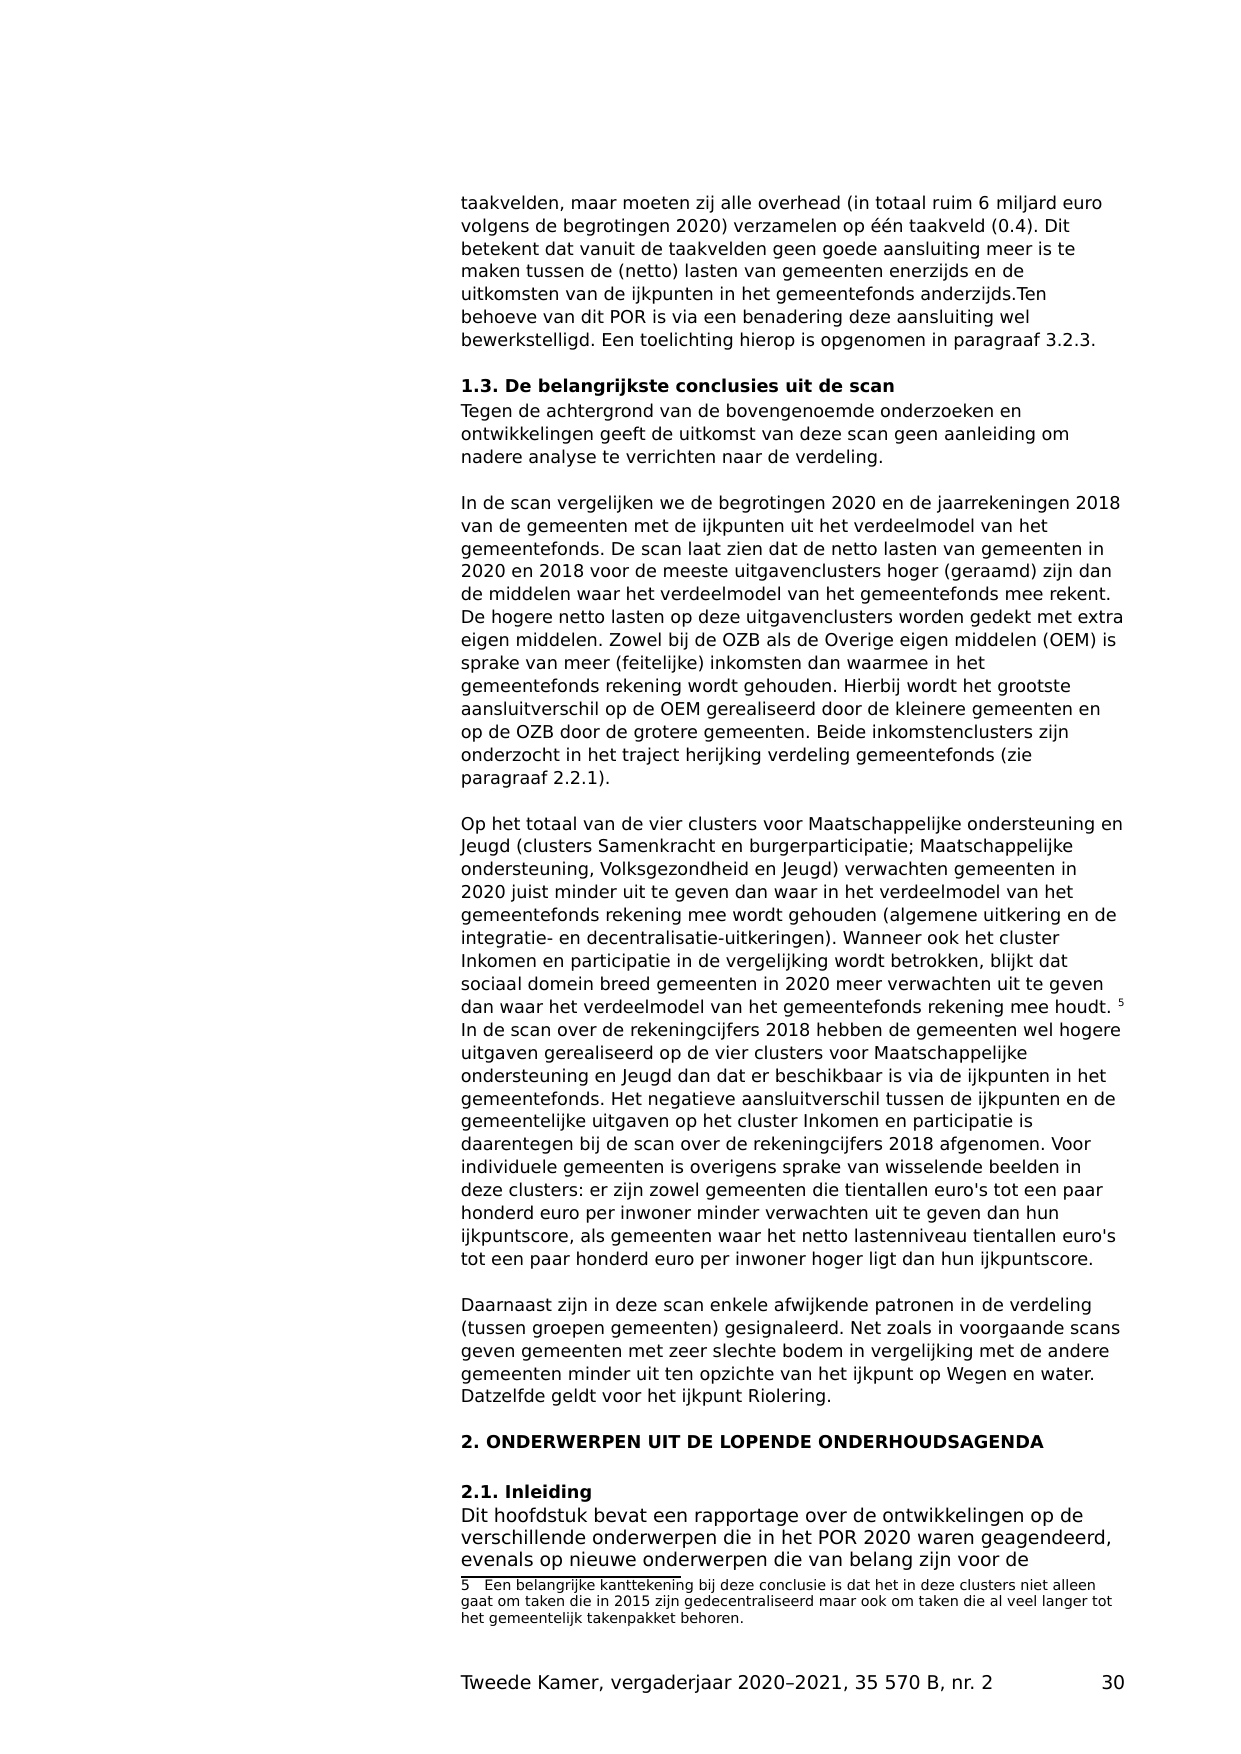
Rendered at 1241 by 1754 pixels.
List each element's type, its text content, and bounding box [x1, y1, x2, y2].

text Dit hoofdstuk bevat een rapportage over de ontwikkelingen op de verschillende onderwerpen die in het POR 2020 waren geagendeerd, evenals op nieuwe onderwerpen die van belang zijn voor de [461, 1505, 1125, 1571]
text 2. ONDERWERPEN UIT DE LOPENDE ONDERHOUDSAGENDA [461, 1430, 1125, 1453]
text __Een belangrijke kanttekening bij deze conclusie is dat het in deze clusters niet alleen gaat om taken die in 2015 zijn gedecentraliseerd maar ook om taken die al veel langer tot het gemeentelijk takenpakket behoren. [461, 1577, 1125, 1627]
text 2.1. Inleiding [461, 1480, 1125, 1503]
text 1.3. De belangrijkste conclusies uit de scan [461, 374, 1125, 397]
text Daarnaast zijn in deze scan enkele afwijkende patronen in de verdeling (tussen groepen gemeenten) gesignaleerd. Net zoals in voorgaande scans geven gemeenten met zeer slechte bodem in vergelijking met de andere gemeenten minder uit ten opzichte van het ijkpunt op Wegen en water. Datzelfde geldt voor het ijkpunt Riolering. [461, 1293, 1125, 1407]
text Tegen de achtergrond van de bovengenoemde onderzoeken en ontwikkelingen geeft de uitkomst van deze scan geen aanleiding om nadere analyse te verrichten naar de verdeling. [461, 399, 1125, 468]
text Op het totaal van de vier clusters voor Maatschappelijke ondersteuning en Jeugd (clusters Samenkracht en burgerparticipatie; Maatschappelijke ondersteuning, Volksgezondheid en Jeugd) verwachten gemeenten in 2020 juist minder uit te geven dan waar in het verdeelmodel van het gemeentefonds rekening mee wordt gehouden (algemene uitkering en de integratie- en decentralisatie-uitkeringen). Wanneer ook het cluster Inkomen en participatie in de vergelijking wordt betrokken, blijkt dat sociaal domein breed gemeenten in 2020 meer verwachten uit te geven dan waar het verdeelmodel van het gemeentefonds rekening mee houdt. In de scan over de rekeningcijfers 2018 hebben de gemeenten wel hogere uitgaven gerealiseerd op de vier clusters voor Maatschappelijke ondersteuning en Jeugd dan dat er beschikbaar is via de ijkpunten in het gemeentefonds. Het negatieve aansluitverschil tussen de ijkpunten en de gemeentelijke uitgaven op het cluster Inkomen en participatie is daarentegen bij de scan over de rekeningcijfers 2018 afgenomen. Voor individuele gemeenten is overigens sprake van wisselende beelden in deze clusters: er zijn zowel gemeenten die tientallen euro's tot een paar honderd euro per inwoner minder verwachten uit te geven dan hun ijkpuntscore, als gemeenten waar het netto lastenniveau tientallen euro's tot een paar honderd euro per inwoner hoger ligt dan hun ijkpuntscore. [461, 812, 1125, 1270]
text In de scan vergelijken we de begrotingen 2020 en de jaarrekeningen 2018 van de gemeenten met de ijkpunten uit het verdeelmodel van het gemeentefonds. De scan laat zien dat de netto lasten van gemeenten in 2020 en 2018 voor de meeste uitgavenclusters hoger (geraamd) zijn dan de middelen waar het verdeelmodel van het gemeentefonds mee rekent. De hogere netto lasten op deze uitgavenclusters worden gedekt met extra eigen middelen. Zowel bij de OZB als de Overige eigen middelen (OEM) is sprake van meer (feitelijke) inkomsten dan waarmee in het gemeentefonds rekening wordt gehouden. Hierbij wordt het grootste aansluitverschil op de OEM gerealiseerd door de kleinere gemeenten en op de OZB door de grotere gemeenten. Beide inkomstenclusters zijn onderzocht in het traject herijking verdeling gemeentefonds (zie paragraaf 2.2.1). [461, 491, 1125, 789]
text taakvelden, maar moeten zij alle overhead (in totaal ruim 6 miljard euro volgens de begrotingen 2020) verzamelen op één taakveld (0.4). Dit betekent dat vanuit de taakvelden geen goede aansluiting meer is te maken tussen de (netto) lasten van gemeenten enerzijds en de uitkomsten van de ijkpunten in het gemeentefonds anderzijds.Ten behoeve van dit POR is via een benadering deze aansluiting wel bewerkstelligd. Een toelichting hierop is opgenomen in paragraaf 3.2.3. [461, 191, 1125, 351]
